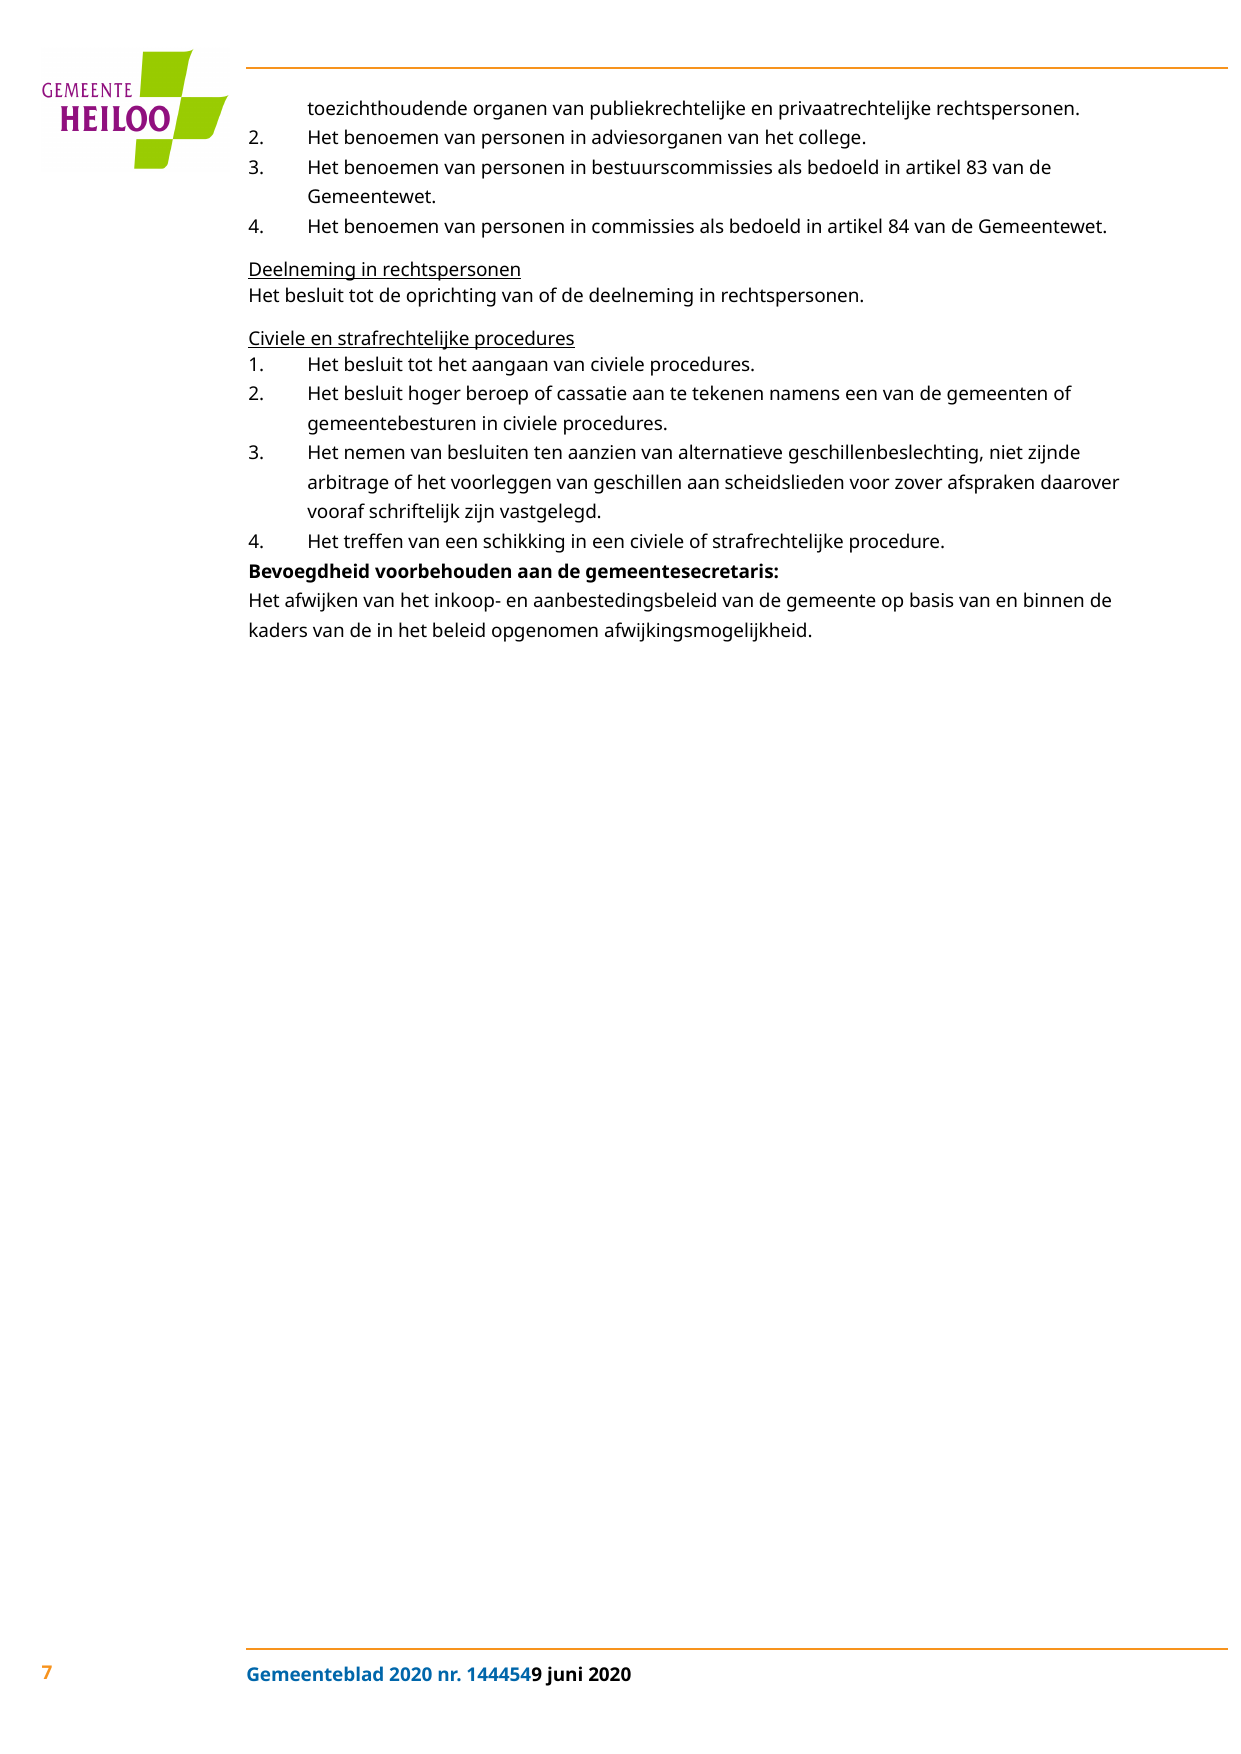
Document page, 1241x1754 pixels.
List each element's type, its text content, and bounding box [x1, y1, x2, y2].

picture [41, 47, 231, 172]
text Bevoegdheid voorbehouden aan de gemeentesecretaris: [248, 558, 1152, 584]
list Het benoemen van personen in commissies als bedoeld in artikel 84 van de Gemeentewet. [248, 213, 1152, 239]
list Het besluit tot het aangaan van civiele procedures. [248, 351, 1152, 377]
list Het nemen van besluiten ten aanzien van alternatieve geschillenbeslechting, niet zijnde arbitrage of het voorleggen van geschillen aan scheidslieden voor zover afspraken daarover vooraf schriftelijk zijn vastgelegd. [248, 439, 1152, 524]
list Het besluit hoger beroep of cassatie aan te tekenen namens een van de gemeenten of gemeentebesturen in civiele procedures. [248, 380, 1152, 436]
text Het afwijken van het inkoop- en aanbestedingsbeleid van de gemeente op basis van en binnen de kaders van de in het beleid opgenomen afwijkingsmogelijkheid. [248, 587, 1152, 643]
list Het treffen van een schikking in een civiele of strafrechtelijke procedure. [248, 528, 1152, 554]
list toezichthoudende organen van publiekrechtelijke en privaatrechtelijke rechtspersonen. [248, 95, 1152, 121]
text Deelneming in rechtspersonen [248, 256, 1152, 282]
list Het benoemen van personen in adviesorganen van het college. [248, 124, 1152, 150]
text Het besluit tot de oprichting van of de deelneming in rechtspersonen. [248, 282, 1152, 308]
text Civiele en strafrechtelijke procedures [248, 325, 1152, 351]
list Het benoemen van personen in bestuurscommissies als bedoeld in artikel 83 van de Gemeentewet. [248, 154, 1152, 209]
